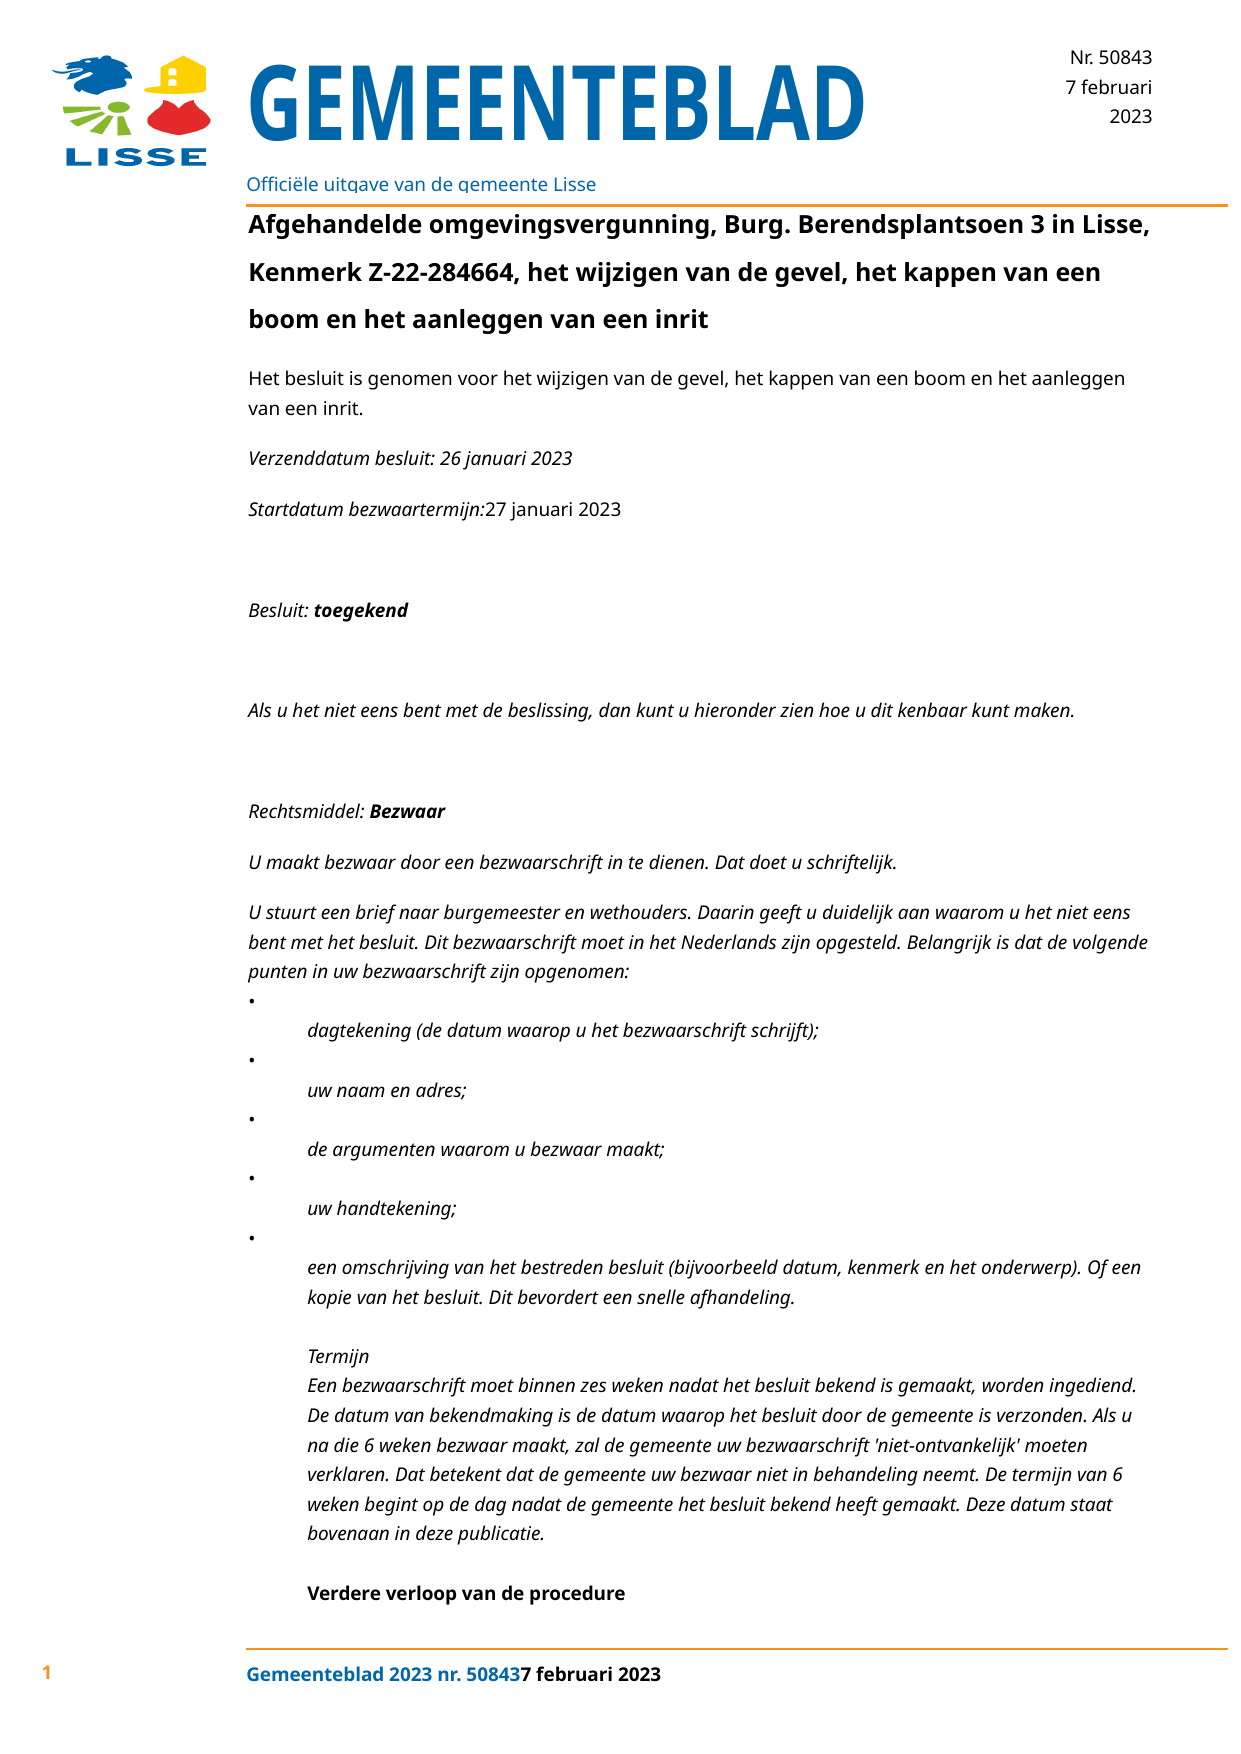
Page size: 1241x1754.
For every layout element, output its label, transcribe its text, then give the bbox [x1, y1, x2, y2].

picture [41, 47, 231, 172]
list een omschrijving van het bestreden besluit (bijvoorbeeld datum, kenmerk en het onderwerp). Of een kopie van het besluit. Dit bevordert een snelle afhandeling. [248, 1254, 1152, 1309]
list uw naam en adres; [248, 1077, 1152, 1102]
text Besluit: toegekend [248, 597, 1152, 622]
text Afgehandelde omgevingsvergunning, Burg. Berendsplantsoen 3 in Lisse, Kenmerk Z-22-284664, het wijzigen van de gevel, het kappen van een boom en het aanleggen van een inrit [248, 207, 1152, 336]
text U stuurt een brief naar burgemeester en wethouders. Daarin geeft u duidelijk aan waarom u het niet eens bent met het besluit. Dit bezwaarschrift moet in het Nederlands zijn opgesteld. Belangrijk is dat de volgende punten in uw bezwaarschrift zijn opgenomen: [248, 899, 1152, 984]
text U maakt bezwaar door een bezwaarschrift in te dienen. Dat doet u schriftelijk. [248, 849, 1152, 874]
list de argumenten waarom u bezwaar maakt; [248, 1136, 1152, 1162]
list dagtekening (de datum waarop u het bezwaarschrift schrijft); [248, 1018, 1152, 1043]
text Het besluit is genomen voor het wijzigen van de gevel, het kappen van een boom en het aanleggen van een inrit. [248, 366, 1152, 421]
text Verzenddatum besluit: 26 januari 2023 [248, 446, 1152, 471]
list Verdere verloop van de procedure [248, 1580, 1152, 1605]
text Rechtsmiddel: Bezwaar [248, 798, 1152, 824]
list Termijn [248, 1343, 1152, 1369]
text Als u het niet eens bent met de beslissing, dan kunt u hieronder zien hoe u dit kenbaar kunt maken. [248, 698, 1152, 723]
list uw handtekening; [248, 1195, 1152, 1221]
text Startdatum bezwaartermijn:27 januari 2023 [248, 496, 1152, 522]
list Een bezwaarschrift moet binnen zes weken nadat het besluit bekend is gemaakt, worden ingediend. De datum van bekendmaking is de datum waarop het besluit door de gemeente is verzonden. Als u na die 6 weken bezwaar maakt, zal de gemeente uw bezwaarschrift 'niet-ontvankelijk' moeten verklaren. Dat betekent dat de gemeente uw bezwaar niet in behandeling neemt. De termijn van 6 weken begint op de dag nadat de gemeente het besluit bekend heeft gemaakt. Deze datum staat bovenaan in deze publicatie. [248, 1373, 1152, 1546]
